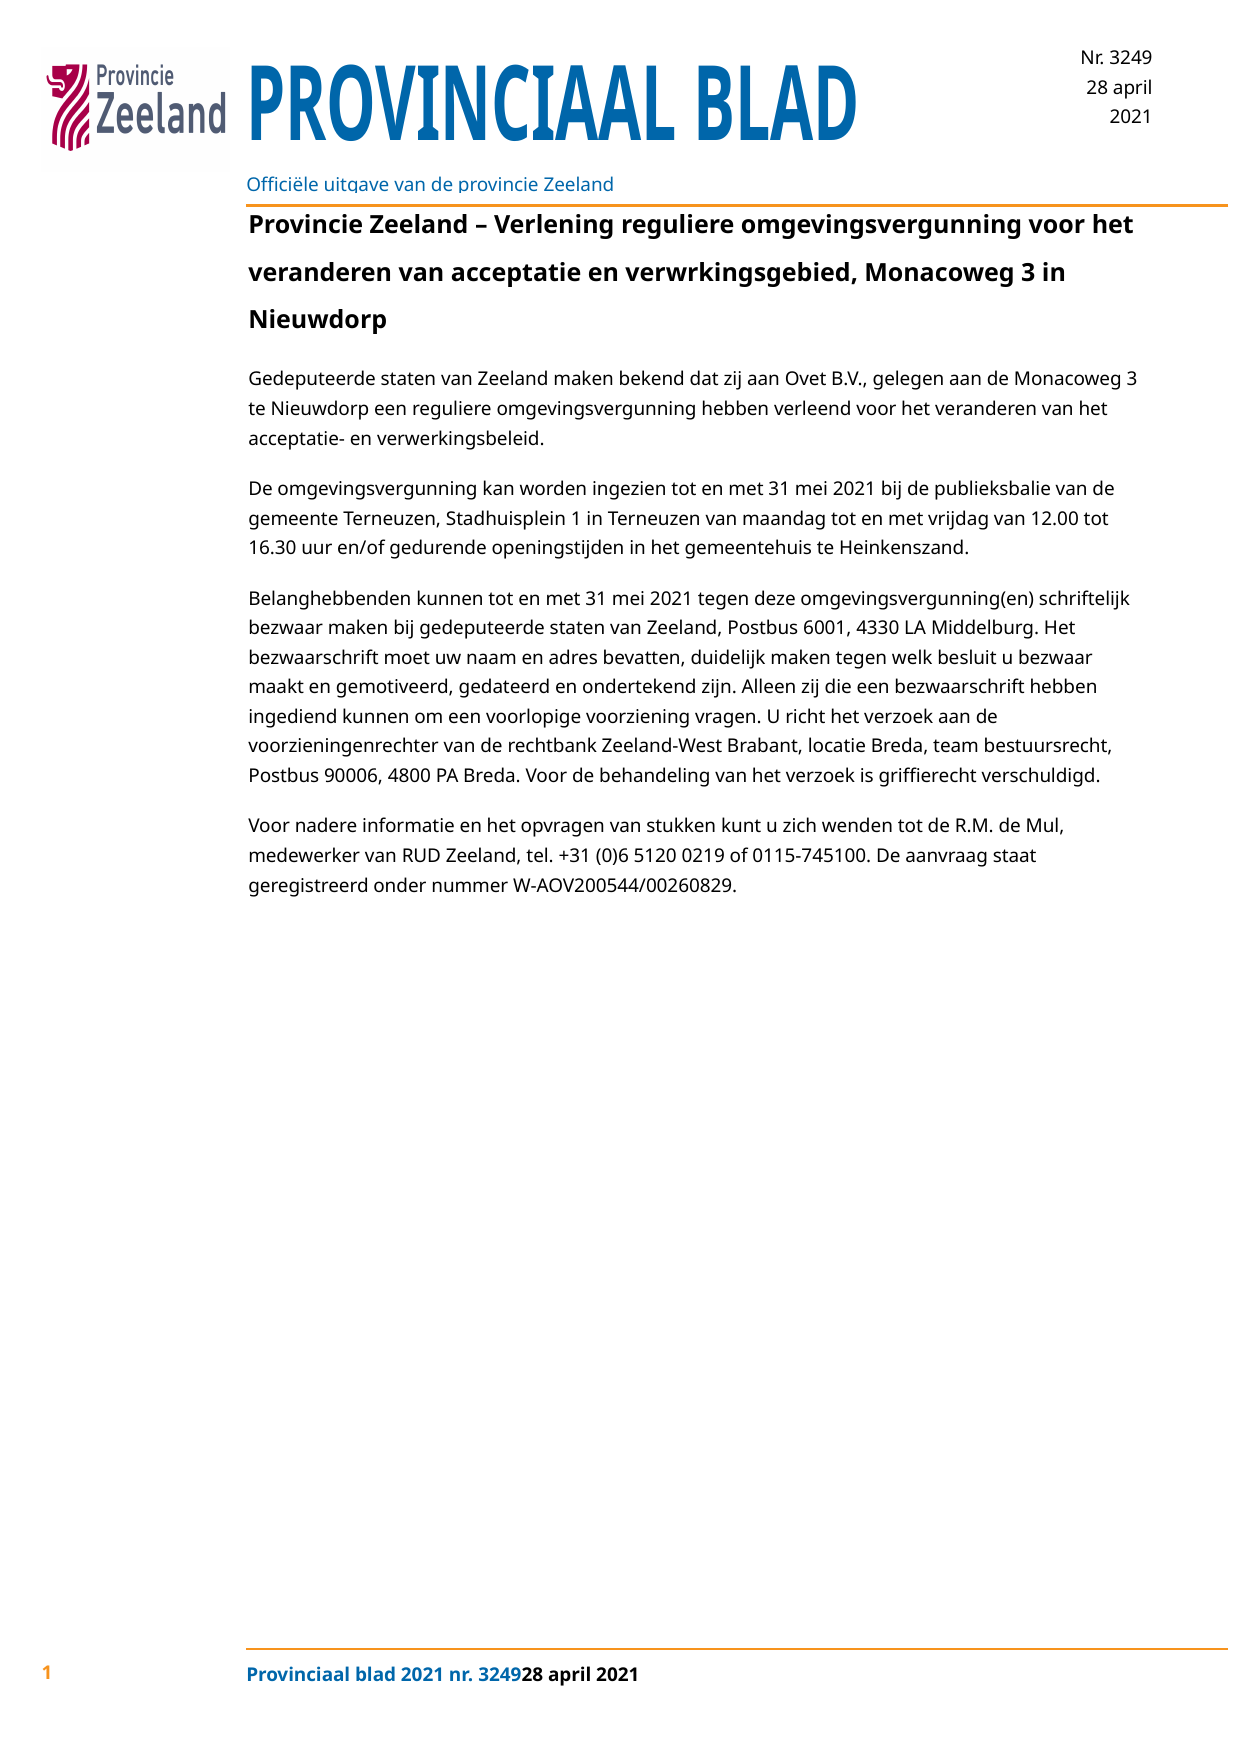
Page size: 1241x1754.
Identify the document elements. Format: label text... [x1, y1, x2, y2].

text Gedeputeerde staten van Zeeland maken bekend dat zij aan Ovet B.V., gelegen aan de Monacoweg 3 te Nieuwdorp een reguliere omgevingsvergunning hebben verleend voor het veranderen van het acceptatie- en verwerkingsbeleid. [248, 366, 1152, 450]
picture [41, 47, 231, 172]
text Voor nadere informatie en het opvragen van stukken kunt u zich wenden tot de R.M. de Mul, medewerker van RUD Zeeland, tel. +31 (0)6 5120 0219 of 0115-745100. De aanvraag staat geregistreerd onder nummer W-AOV200544/00260829. [248, 813, 1152, 897]
text De omgevingsvergunning kan worden ingezien tot en met 31 mei 2021 bij de publieksbalie van de gemeente Terneuzen, Stadhuisplein 1 in Terneuzen van maandag tot en met vrijdag van 12.00 tot 16.30 uur en/of gedurende openingstijden in het gemeentehuis te Heinkenszand. [248, 475, 1152, 560]
text Provincie Zeeland – Verlening reguliere omgevingsvergunning voor het veranderen van acceptatie en verwrkingsgebied, Monacoweg 3 in Nieuwdorp [248, 207, 1152, 336]
text Belanghebbenden kunnen tot en met 31 mei 2021 tegen deze omgevingsvergunning(en) schriftelijk bezwaar maken bij gedeputeerde staten van Zeeland, Postbus 6001, 4330 LA Middelburg. Het bezwaarschrift moet uw naam en adres bevatten, duidelijk maken tegen welk besluit u bezwaar maakt en gemotiveerd, gedateerd en ondertekend zijn. Alleen zij die een bezwaarschrift hebben ingediend kunnen om een voorlopige voorziening vragen. U richt het verzoek aan de voorzieningenrechter van de rechtbank Zeeland-West Brabant, locatie Breda, team bestuursrecht, Postbus 90006, 4800 PA Breda. Voor de behandeling van het verzoek is griffierecht verschuldigd. [248, 585, 1152, 788]
